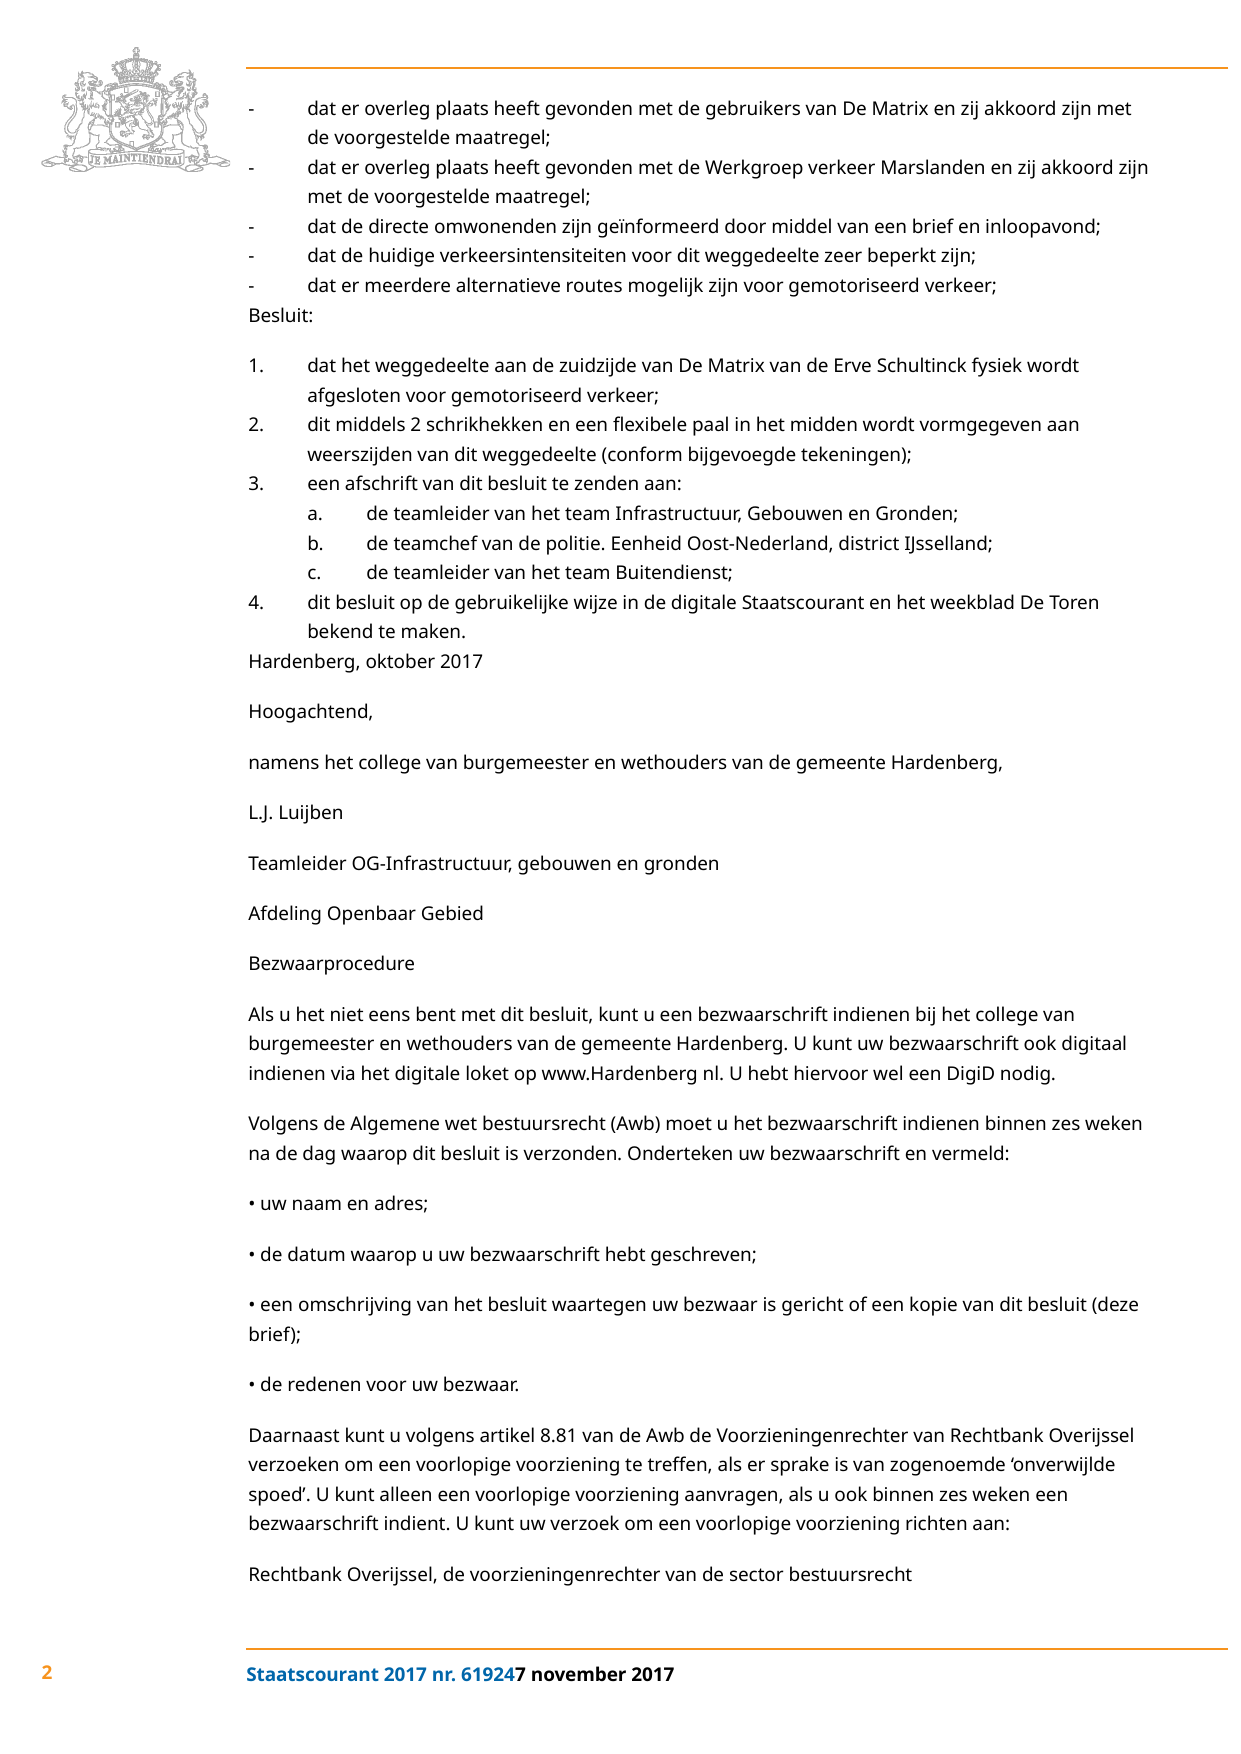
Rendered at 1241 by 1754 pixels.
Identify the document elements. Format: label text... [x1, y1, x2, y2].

list dat er overleg plaats heeft gevonden met de Werkgroep verkeer Marslanden en zij akkoord zijn met de voorgestelde maatregel; [248, 154, 1152, 209]
text Teamleider OG-Infrastructuur, gebouwen en gronden [248, 850, 1152, 876]
list dat de huidige verkeersintensiteiten voor dit weggedeelte zeer beperkt zijn; [248, 243, 1152, 268]
text Hoogachtend, [248, 698, 1152, 724]
text Daarnaast kunt u volgens artikel 8.81 van de Awb de Voorzieningenrechter van Rechtbank Overijssel verzoeken om een voorlopige voorziening te treffen, als er sprake is van zogenoemde ‘onverwijlde spoed’. U kunt alleen een voorlopige voorziening aanvragen, als u ook binnen zes weken een bezwaarschrift indient. U kunt uw verzoek om een voorlopige voorziening richten aan: [248, 1422, 1152, 1536]
text Volgens de Algemene wet bestuursrecht (Awb) moet u het bezwaarschrift indienen binnen zes weken na de dag waarop dit besluit is verzonden. Onderteken uw bezwaarschrift en vermeld: [248, 1111, 1152, 1166]
list een afschrift van dit besluit te zenden aan: [248, 471, 1152, 496]
list dat het weggedeelte aan de zuidzijde van De Matrix van de Erve Schultinck fysiek wordt afgesloten voor gemotoriseerd verkeer; [248, 352, 1152, 408]
text namens het college van burgemeester en wethouders van de gemeente Hardenberg, [248, 749, 1152, 775]
list dat de directe omwonenden zijn geïnformeerd door middel van een brief en inloopavond; [248, 213, 1152, 239]
text Rechtbank Overijssel, de voorzieningenrechter van de sector bestuursrecht [248, 1561, 1152, 1587]
text • uw naam en adres; [248, 1191, 1152, 1216]
text Afdeling Openbaar Gebied [248, 900, 1152, 926]
text Bezwaarprocedure [248, 951, 1152, 976]
list dit middels 2 schrikhekken en een flexibele paal in het midden wordt vormgegeven aan weerszijden van dit weggedeelte (conform bijgevoegde tekeningen); [248, 411, 1152, 467]
text Besluit: [248, 302, 1152, 328]
list dat er meerdere alternatieve routes mogelijk zijn voor gemotoriseerd verkeer; [248, 272, 1152, 298]
list dit besluit op de gebruikelijke wijze in de digitale Staatscourant en het weekblad De Toren bekend te maken. [248, 589, 1152, 644]
text • de datum waarop u uw bezwaarschrift hebt geschreven; [248, 1241, 1152, 1267]
text • de redenen voor uw bezwaar. [248, 1371, 1152, 1397]
list dat er overleg plaats heeft gevonden met de gebruikers van De Matrix en zij akkoord zijn met de voorgestelde maatregel; [248, 95, 1152, 150]
list de teamleider van het team Infrastructuur, Gebouwen en Gronden; [307, 500, 1152, 526]
text Als u het niet eens bent met dit besluit, kunt u een bezwaarschrift indienen bij het college van burgemeester en wethouders van de gemeente Hardenberg. U kunt uw bezwaarschrift ook digitaal indienen via het digitale loket op www.Hardenberg nl. U hebt hiervoor wel een DigiD nodig. [248, 1001, 1152, 1086]
picture [41, 47, 231, 172]
text Hardenberg, oktober 2017 [248, 648, 1152, 674]
list de teamchef van de politie. Eenheid Oost-Nederland, district IJsselland; [307, 530, 1152, 556]
text L.J. Luijben [248, 799, 1152, 825]
list de teamleider van het team Buitendienst; [307, 559, 1152, 585]
text • een omschrijving van het besluit waartegen uw bezwaar is gericht of een kopie van dit besluit (deze brief); [248, 1291, 1152, 1347]
